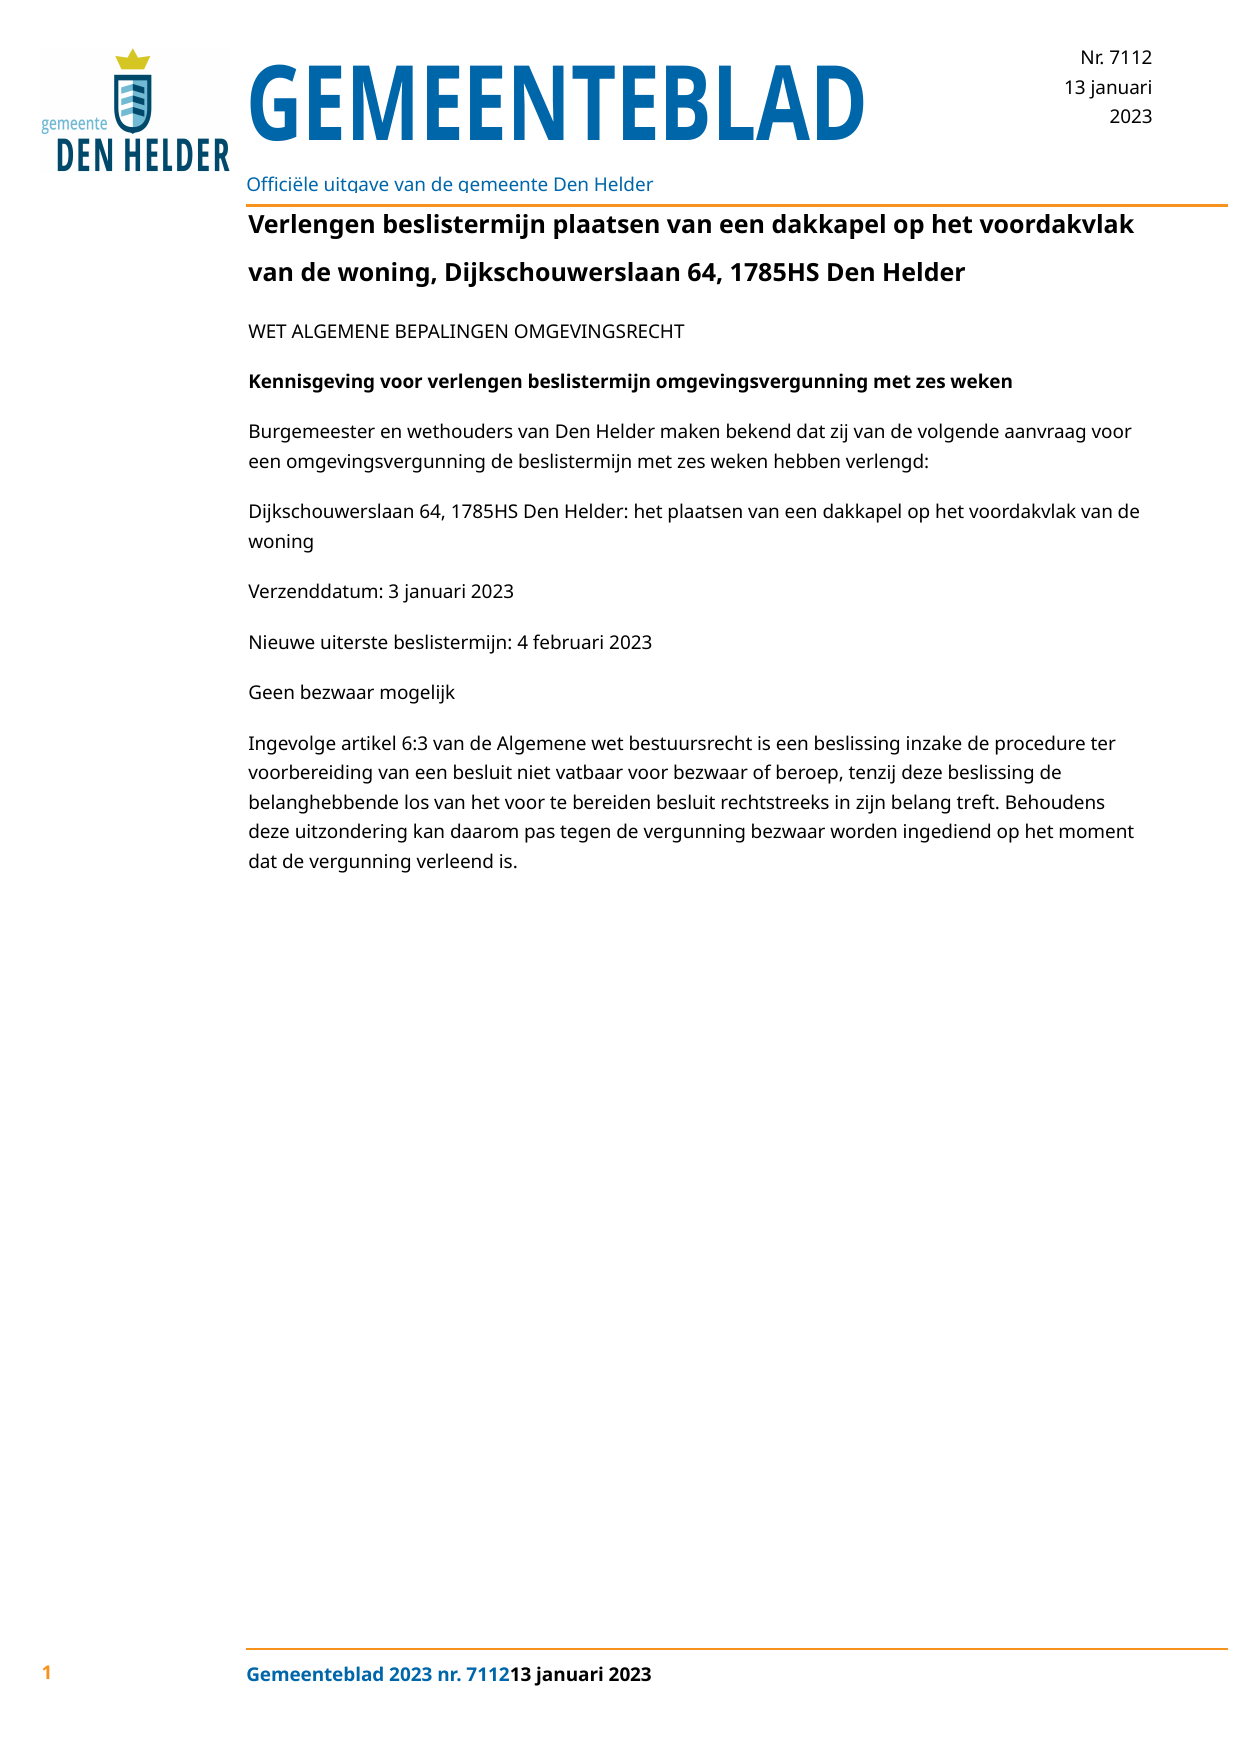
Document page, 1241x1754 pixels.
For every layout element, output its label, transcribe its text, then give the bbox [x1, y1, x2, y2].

text Kennisgeving voor verlengen beslistermijn omgevingsvergunning met zes weken [248, 368, 1152, 394]
text Nieuwe uiterste beslistermijn: 4 februari 2023 [248, 629, 1152, 655]
text Dijkschouwerslaan 64, 1785HS Den Helder: het plaatsen van een dakkapel op het voordakvlak van de woning [248, 499, 1152, 554]
text WET ALGEMENE BEPALINGEN OMGEVINGSRECHT [248, 318, 1152, 344]
picture [130, 157, 135, 172]
text Geen bezwaar mogelijk [248, 679, 1152, 705]
picture [182, 144, 187, 165]
picture [220, 160, 224, 172]
text Verzenddatum: 3 januari 2023 [248, 579, 1152, 604]
picture [100, 154, 106, 172]
text Ingevolge artikel 6:3 van de Algemene wet bestuursrecht is een beslissing inzake de procedure ter voorbereiding van een besluit niet vatbaar voor bezwaar of beroep, tenzij deze beslissing de belanghebbende los van het voor te bereiden besluit rechtstreeks in zijn belang treft. Behoudens deze uitzondering kan daarom pas tegen de vergunning bezwaar worden ingediend op het moment dat de vergunning verleend is. [248, 730, 1152, 874]
text Verlengen beslistermijn plaatsen van een dakkapel op het voordakvlak van de woning, Dijkschouwerslaan 64, 1785HS Den Helder [248, 207, 1152, 288]
picture [41, 47, 231, 172]
text Burgemeester en wethouders van Den Helder maken bekend dat zij van de volgende aanvraag voor een omgevingsvergunning de beslistermijn met zes weken hebben verlengd: [248, 419, 1152, 474]
picture [63, 144, 68, 165]
